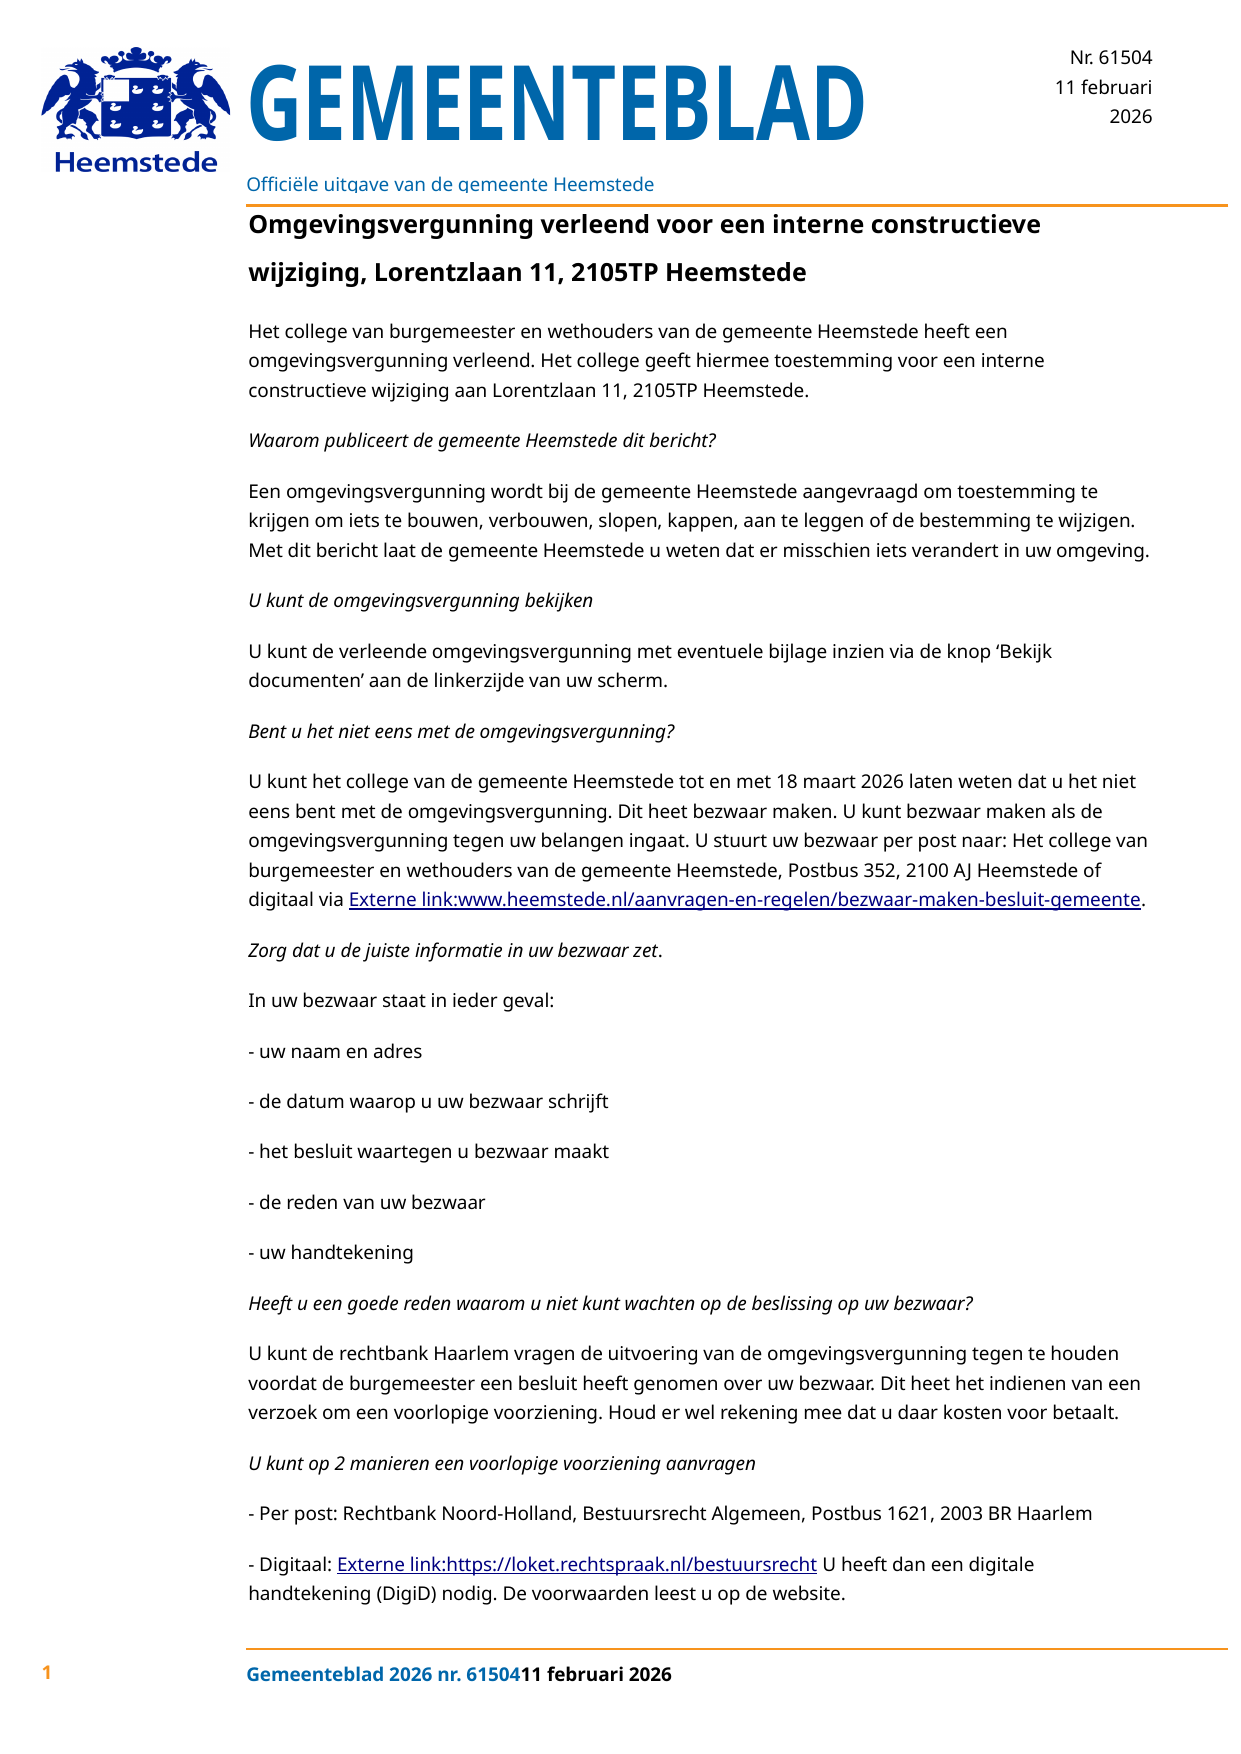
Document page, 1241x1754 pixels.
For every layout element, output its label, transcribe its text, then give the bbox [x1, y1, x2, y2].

text U kunt op 2 manieren een voorlopige voorziening aanvragen [248, 1450, 1152, 1476]
text Heeft u een goede reden waarom u niet kunt wachten op de beslissing op uw bezwaar? [248, 1290, 1152, 1316]
text Het college van burgemeester en wethouders van de gemeente Heemstede heeft een omgevingsvergunning verleend. Het college geeft hiermee toestemming voor een interne constructieve wijziging aan Lorentzlaan 11, 2105TP Heemstede. [248, 318, 1152, 403]
text U kunt de verleende omgevingsvergunning met eventuele bijlage inzien via de knop ‘Bekijk documenten’ aan de linkerzijde van uw scherm. [248, 638, 1152, 693]
text - Digitaal: Externe link:https://loket.rechtspraak.nl/bestuursrecht U heeft dan een digitale handtekening (DigiD) nodig. De voorwaarden leest u op de website. [248, 1551, 1152, 1606]
text U kunt de rechtbank Haarlem vragen de uitvoering van de omgevingsvergunning tegen te houden voordat de burgemeester een besluit heeft genomen over uw bezwaar. Dit heet het indienen van een verzoek om een voorlopige voorziening. Houd er wel rekening mee dat u daar kosten voor betaalt. [248, 1340, 1152, 1425]
text Waarom publiceert de gemeente Heemstede dit bericht? [248, 427, 1152, 453]
text Een omgevingsvergunning wordt bij de gemeente Heemstede aangevraagd om toestemming te krijgen om iets te bouwen, verbouwen, slopen, kappen, aan te leggen of de bestemming te wijzigen. Met dit bericht laat de gemeente Heemstede u weten dat er misschien iets verandert in uw omgeving. [248, 478, 1152, 563]
text Omgevingsvergunning verleend voor een interne constructieve wijziging, Lorentzlaan 11, 2105TP Heemstede [248, 207, 1152, 288]
text In uw bezwaar staat in ieder geval: [248, 987, 1152, 1013]
text - uw naam en adres [248, 1038, 1152, 1064]
text - uw handtekening [248, 1239, 1152, 1265]
text Zorg dat u de juiste informatie in uw bezwaar zet. [248, 937, 1152, 963]
text U kunt het college van de gemeente Heemstede tot en met 18 maart 2026 laten weten dat u het niet eens bent met de omgevingsvergunning. Dit heet bezwaar maken. U kunt bezwaar maken als de omgevingsvergunning tegen uw belangen ingaat. U stuurt uw bezwaar per post naar: Het college van burgemeester en wethouders van de gemeente Heemstede, Postbus 352, 2100 AJ Heemstede of digitaal via Externe link:www.heemstede.nl/aanvragen-en-regelen/bezwaar-maken-besluit-gemeente. [248, 768, 1152, 912]
text - de datum waarop u uw bezwaar schrijft [248, 1088, 1152, 1114]
text - Per post: Rechtbank Noord-Holland, Bestuursrecht Algemeen, Postbus 1621, 2003 BR Haarlem [248, 1500, 1152, 1526]
text - het besluit waartegen u bezwaar maakt [248, 1139, 1152, 1164]
text - de reden van uw bezwaar [248, 1189, 1152, 1215]
picture [41, 47, 231, 172]
text U kunt de omgevingsvergunning bekijken [248, 587, 1152, 613]
text Bent u het niet eens met de omgevingsvergunning? [248, 718, 1152, 744]
